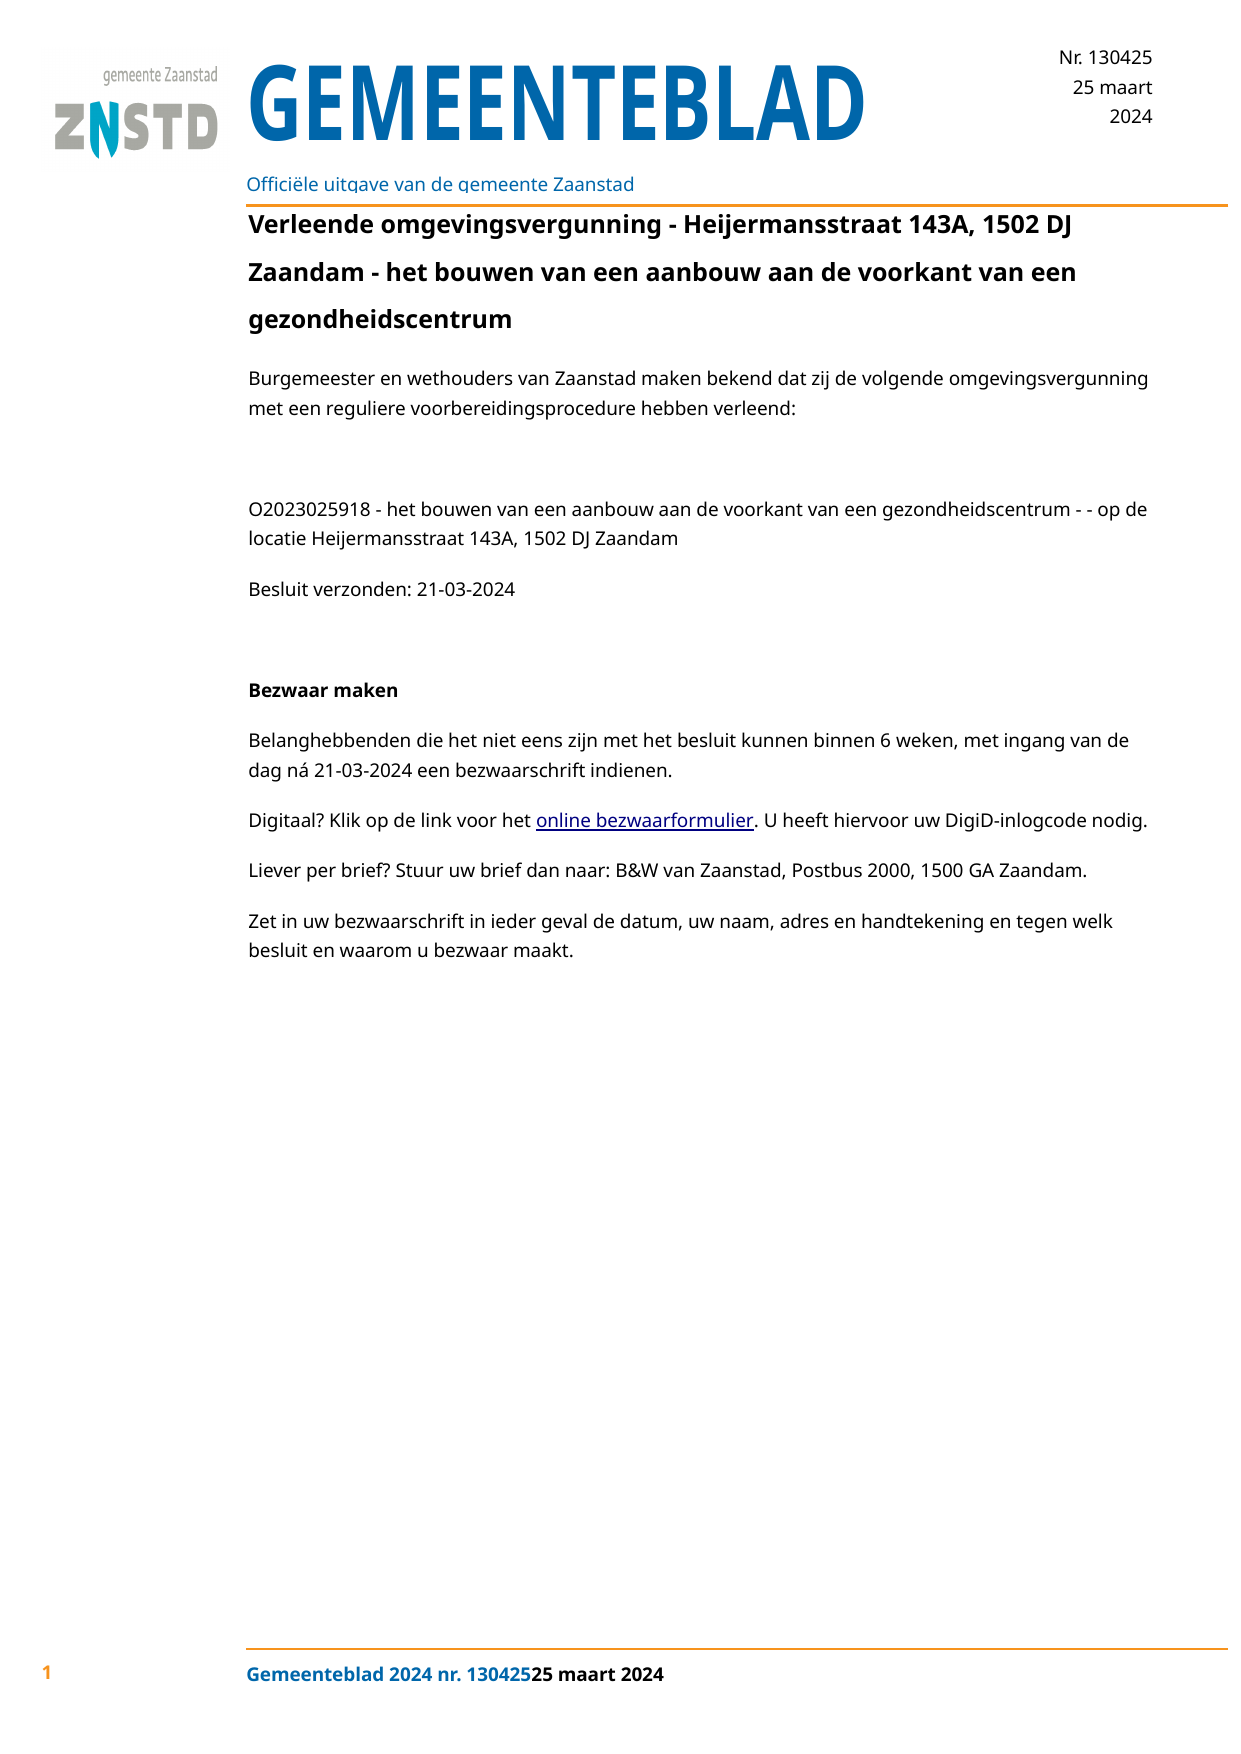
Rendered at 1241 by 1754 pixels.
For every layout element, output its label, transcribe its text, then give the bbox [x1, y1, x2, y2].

text Verleende omgevingsvergunning - Heijermansstraat 143A, 1502 DJ Zaandam - het bouwen van een aanbouw aan de voorkant van een gezondheidscentrum [248, 207, 1152, 336]
text Besluit verzonden: 21-03-2024 [248, 576, 1152, 602]
text Liever per brief? Stuur uw brief dan naar: B&W van Zaanstad, Postbus 2000, 1500 GA Zaandam. [248, 858, 1152, 883]
text Zet in uw bezwaarschrift in ieder geval de datum, uw naam, adres en handtekening en tegen welk besluit en waarom u bezwaar maakt. [248, 908, 1152, 963]
text Digitaal? Klik op de link voor het online bezwaarformulier. U heeft hiervoor uw DigiD-inlogcode nodig. [248, 807, 1152, 833]
text Belanghebbenden die het niet eens zijn met het besluit kunnen binnen 6 weken, met ingang van de dag ná 21-03-2024 een bezwaarschrift indienen. [248, 727, 1152, 782]
picture [41, 47, 231, 172]
text O2023025918 - het bouwen van een aanbouw aan de voorkant van een gezondheidscentrum - - op de locatie Heijermansstraat 143A, 1502 DJ Zaandam [248, 496, 1152, 551]
text Bezwaar maken [248, 677, 1152, 702]
text Burgemeester en wethouders van Zaanstad maken bekend dat zij de volgende omgevingsvergunning met een reguliere voorbereidingsprocedure hebben verleend: [248, 366, 1152, 421]
